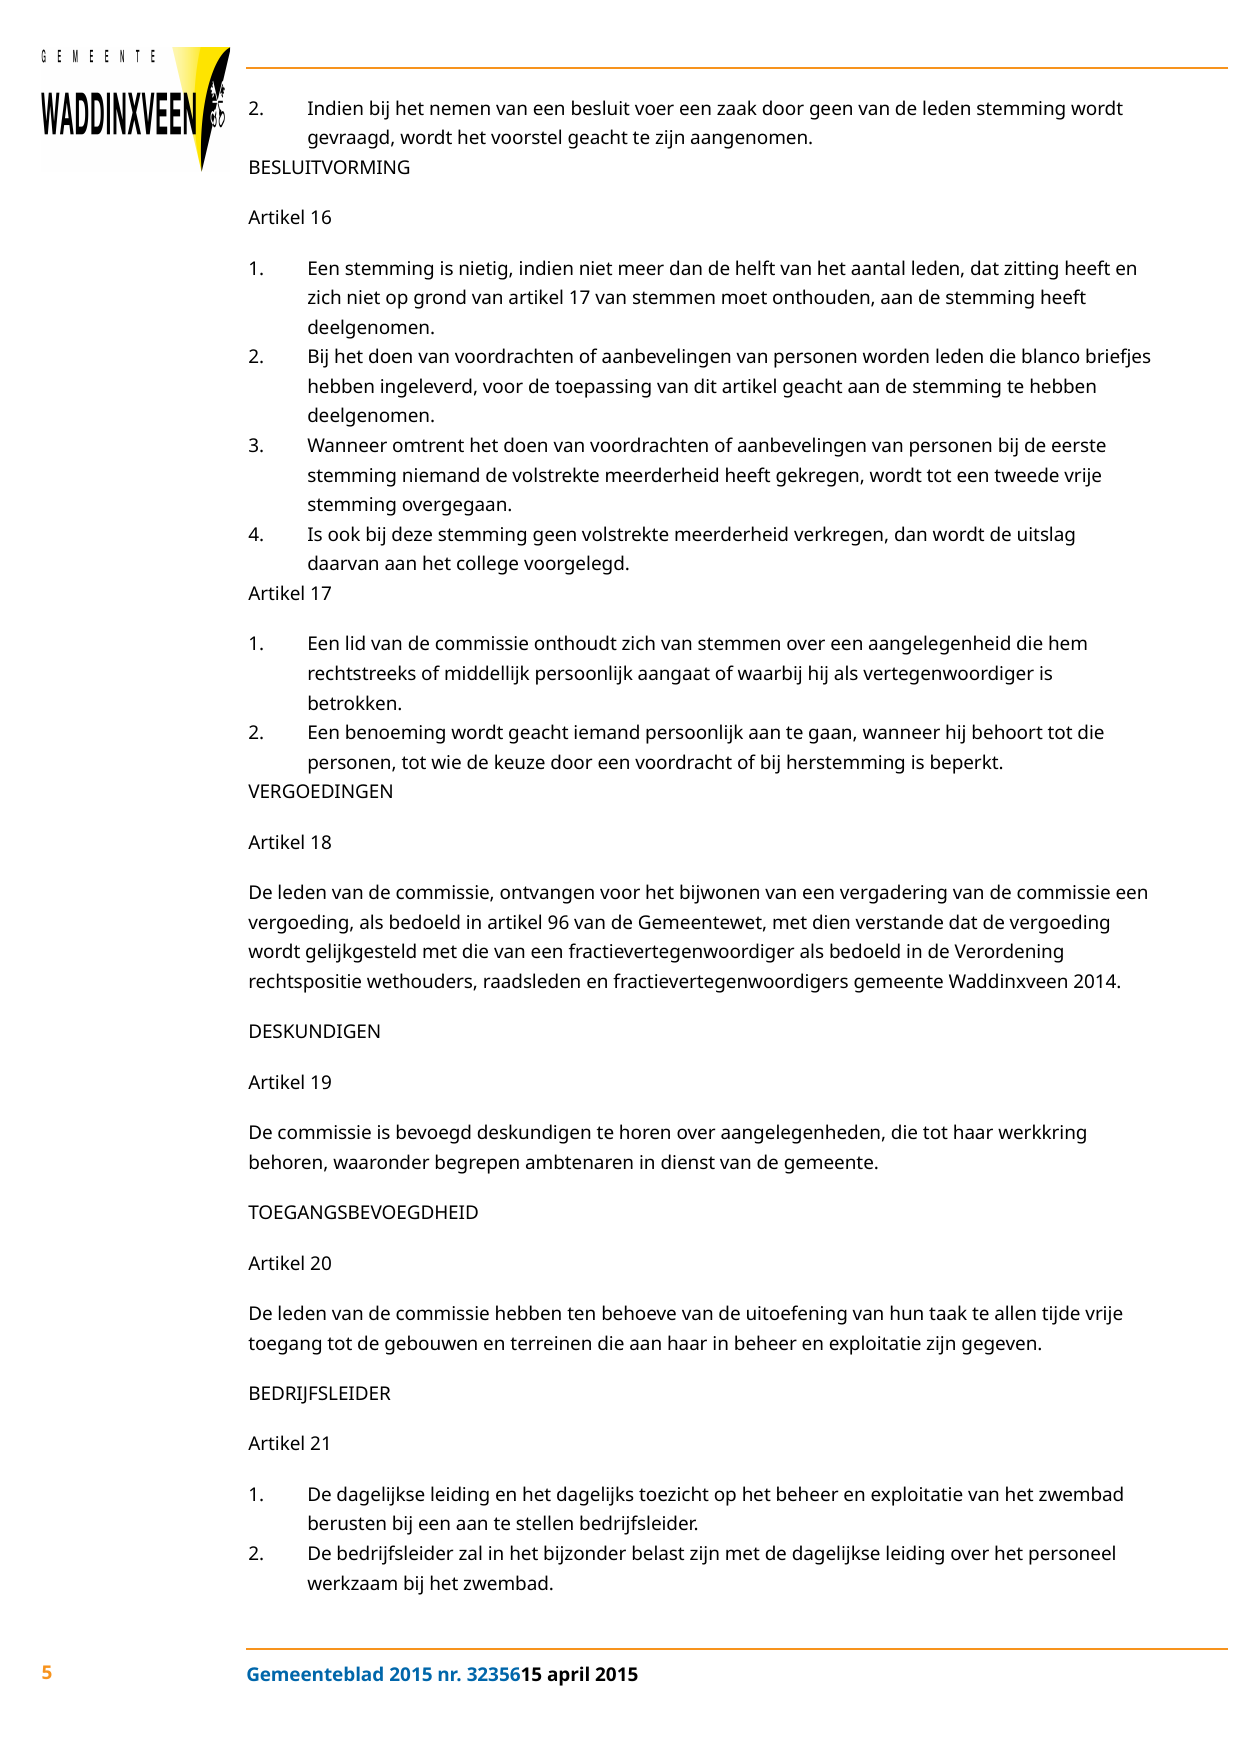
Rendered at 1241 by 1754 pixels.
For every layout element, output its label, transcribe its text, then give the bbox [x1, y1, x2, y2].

text Artikel 21 [248, 1431, 1152, 1456]
list De dagelijkse leiding en het dagelijks toezicht op het beheer en exploitatie van het zwembad berusten bij een aan te stellen bedrijfsleider. [248, 1481, 1152, 1536]
picture [41, 47, 231, 172]
text Artikel 20 [248, 1250, 1152, 1276]
text TOEGANGSBEVOEGDHEID [248, 1199, 1152, 1225]
list Een benoeming wordt geacht iemand persoonlijk aan te gaan, wanneer hij behoort tot die personen, tot wie de keuze door een voordracht of bij herstemming is beperkt. [248, 719, 1152, 775]
list Bij het doen van voordrachten of aanbevelingen van personen worden leden die blanco briefjes hebben ingeleverd, voor de toepassing van dit artikel geacht aan de stemming te hebben deelgenomen. [248, 343, 1152, 428]
text BEDRIJFSLEIDER [248, 1380, 1152, 1406]
list Is ook bij deze stemming geen volstrekte meerderheid verkregen, dan wordt de uitslag daarvan aan het college voorgelegd. [248, 521, 1152, 576]
text BESLUITVORMING [248, 154, 1152, 180]
text De leden van de commissie hebben ten behoeve van de uitoefening van hun taak te allen tijde vrije toegang tot de gebouwen en terreinen die aan haar in beheer en exploitatie zijn gegeven. [248, 1300, 1152, 1356]
text Artikel 19 [248, 1069, 1152, 1095]
list Een stemming is nietig, indien niet meer dan de helft van het aantal leden, dat zitting heeft en zich niet op grond van artikel 17 van stemmen moet onthouden, aan de stemming heeft deelgenomen. [248, 255, 1152, 340]
text Artikel 16 [248, 204, 1152, 230]
text Artikel 17 [248, 580, 1152, 606]
text VERGOEDINGEN [248, 778, 1152, 804]
text Artikel 18 [248, 829, 1152, 855]
text DESKUNDIGEN [248, 1018, 1152, 1044]
list Een lid van de commissie onthoudt zich van stemmen over een aangelegenheid die hem rechtstreeks of middellijk persoonlijk aangaat of waarbij hij als vertegenwoordiger is betrokken. [248, 631, 1152, 716]
text De commissie is bevoegd deskundigen te horen over aangelegenheden, die tot haar werkkring behoren, waaronder begrepen ambtenaren in dienst van de gemeente. [248, 1119, 1152, 1175]
text De leden van de commissie, ontvangen voor het bijwonen van een vergadering van de commissie een vergoeding, als bedoeld in artikel 96 van de Gemeentewet, met dien verstande dat de vergoeding wordt gelijkgesteld met die van een fractievertegenwoordiger als bedoeld in de Verordening rechtspositie wethouders, raadsleden en fractievertegenwoordigers gemeente Waddinxveen 2014. [248, 879, 1152, 994]
list Indien bij het nemen van een besluit voer een zaak door geen van de leden stemming wordt gevraagd, wordt het voorstel geacht te zijn aangenomen. [248, 95, 1152, 150]
list De bedrijfsleider zal in het bijzonder belast zijn met de dagelijkse leiding over het personeel werkzaam bij het zwembad. [248, 1540, 1152, 1596]
list Wanneer omtrent het doen van voordrachten of aanbevelingen van personen bij de eerste stemming niemand de volstrekte meerderheid heeft gekregen, wordt tot een tweede vrije stemming overgegaan. [248, 432, 1152, 517]
